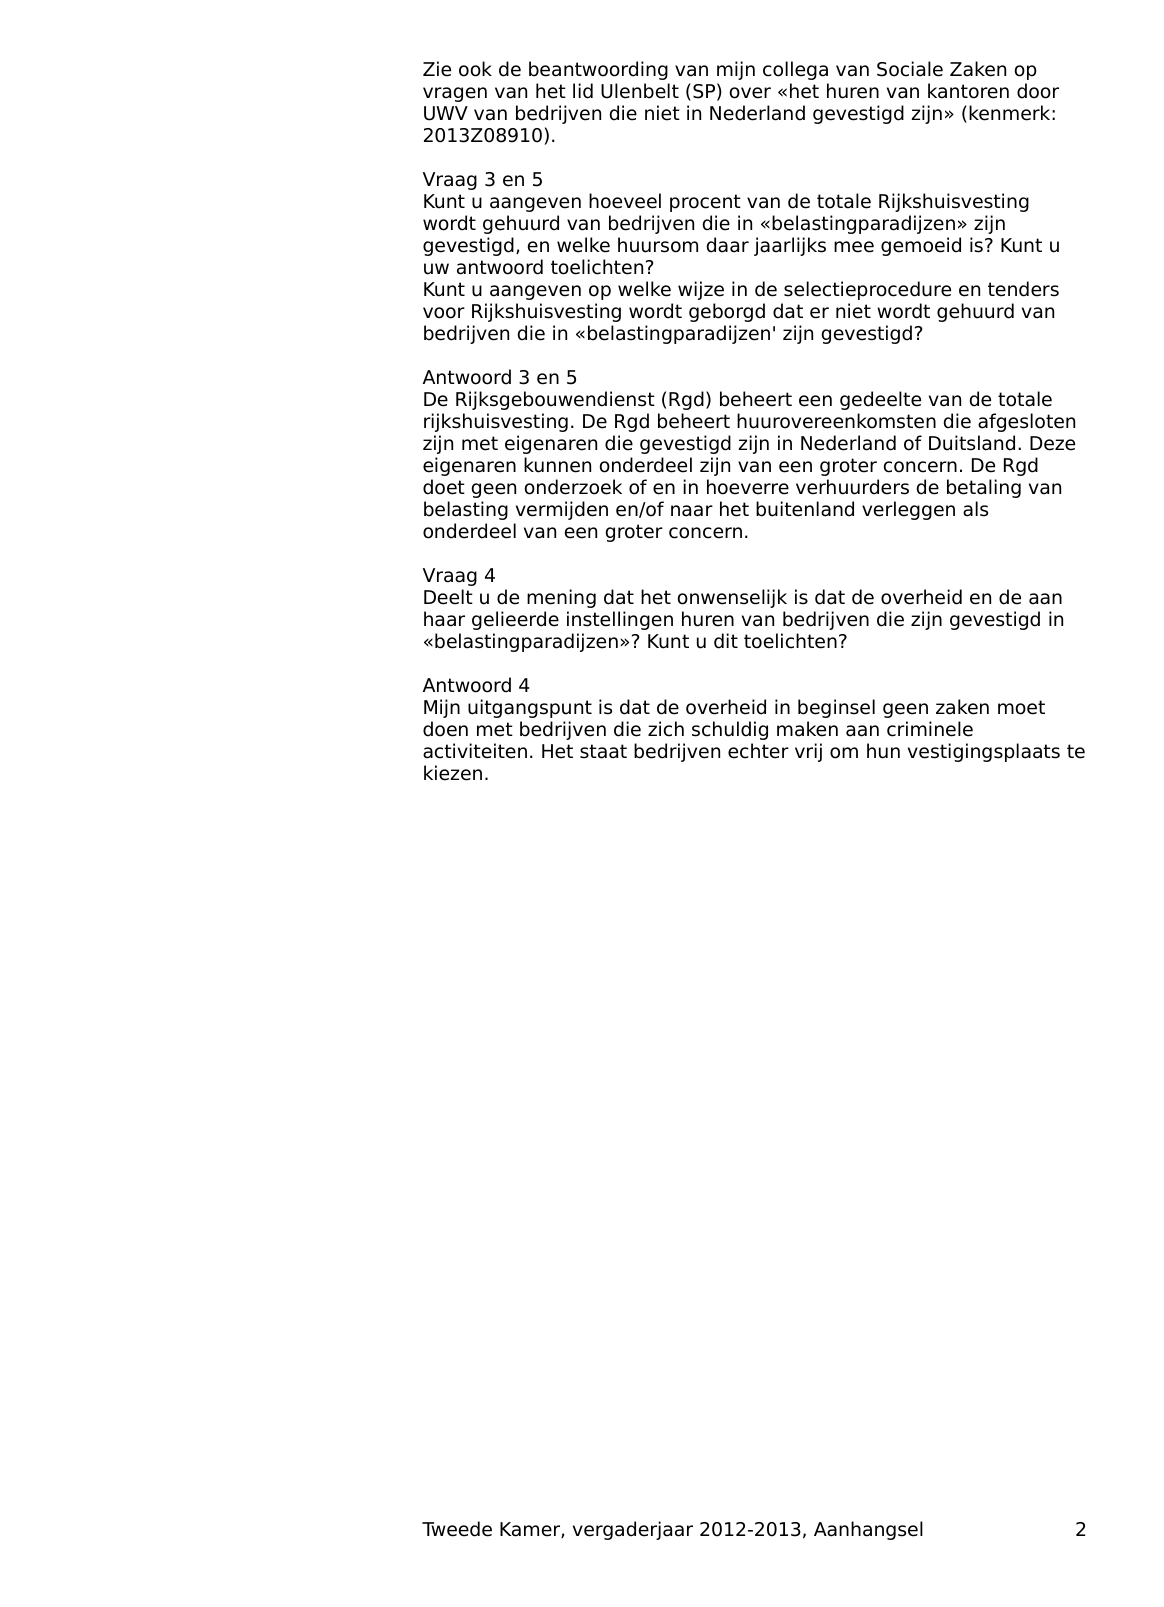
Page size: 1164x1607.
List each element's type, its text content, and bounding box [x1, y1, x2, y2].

text Antwoord 3 en 5 [422, 367, 1087, 389]
text Vraag 4 [422, 565, 1087, 587]
text Antwoord 4 [422, 675, 1087, 697]
text Deelt u de mening dat het onwenselijk is dat de overheid en de aan haar gelieerde instellingen huren van bedrijven die zijn gevestigd in «belastingparadijzen»? Kunt u dit toelichten? [422, 587, 1087, 653]
text Kunt u aangeven hoeveel procent van de totale Rijkshuisvesting wordt gehuurd van bedrijven die in «belastingparadijzen» zijn gevestigd, en welke huursom daar jaarlijks mee gemoeid is? Kunt u uw antwoord toelichten? [422, 191, 1087, 279]
text Vraag 3 en 5 [422, 169, 1087, 191]
text Kunt u aangeven op welke wijze in de selectieprocedure en tenders voor Rijkshuisvesting wordt geborgd dat er niet wordt gehuurd van bedrijven die in «belastingparadijzen' zijn gevestigd? [422, 279, 1087, 345]
text De Rijksgebouwendienst (Rgd) beheert een gedeelte van de totale rijkshuisvesting. De Rgd beheert huurovereenkomsten die afgesloten zijn met eigenaren die gevestigd zijn in Nederland of Duitsland. Deze eigenaren kunnen onderdeel zijn van een groter concern. De Rgd doet geen onderzoek of en in hoeverre verhuurders de betaling van belasting vermijden en/of naar het buitenland verleggen als onderdeel van een groter concern. [422, 389, 1087, 543]
text Mijn uitgangspunt is dat de overheid in beginsel geen zaken moet doen met bedrijven die zich schuldig maken aan criminele activiteiten. Het staat bedrijven echter vrij om hun vestigingsplaats te kiezen. [422, 697, 1087, 785]
text Zie ook de beantwoording van mijn collega van Sociale Zaken op vragen van het lid Ulenbelt (SP) over «het huren van kantoren door UWV van bedrijven die niet in Nederland gevestigd zijn» (kenmerk: 2013Z08910). [422, 59, 1087, 147]
